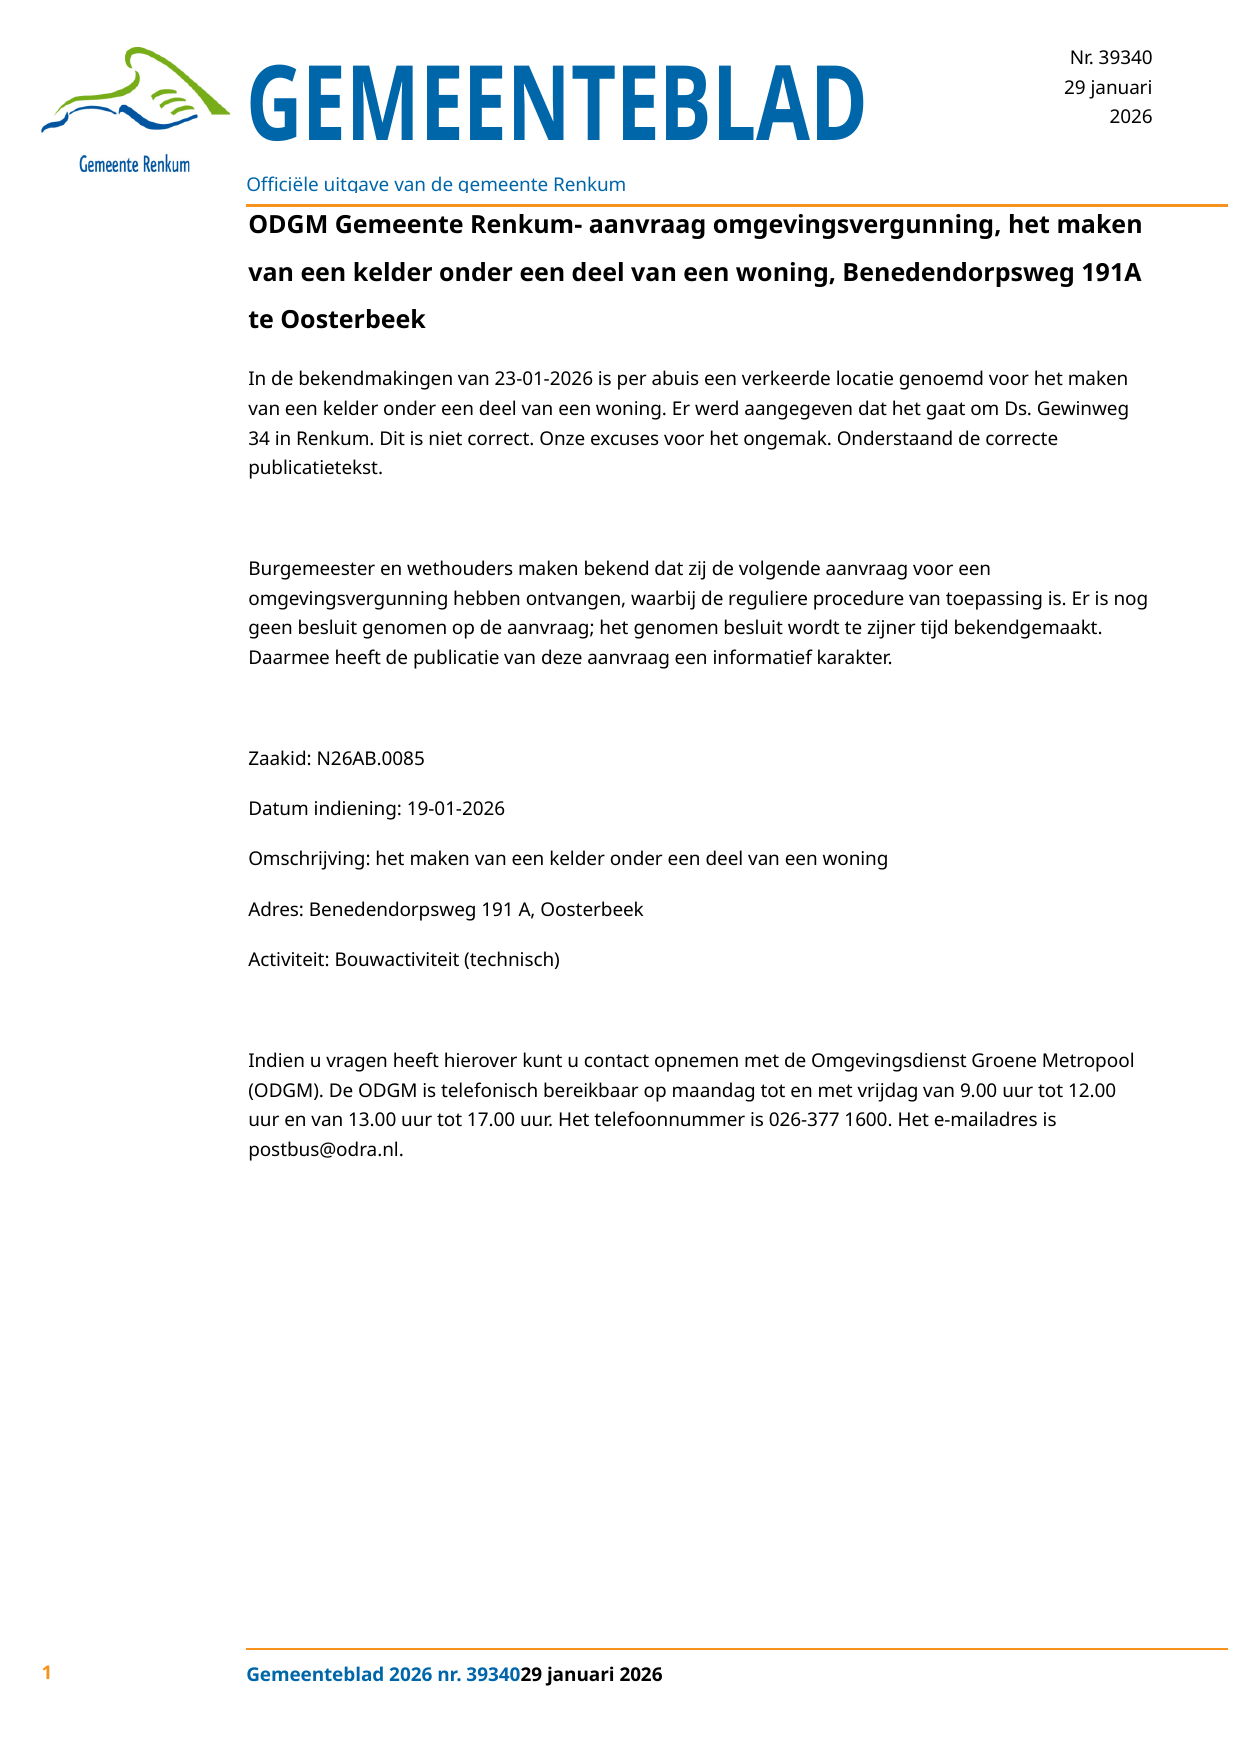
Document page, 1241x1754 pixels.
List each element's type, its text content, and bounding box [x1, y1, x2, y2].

text In de bekendmakingen van 23-01-2026 is per abuis een verkeerde locatie genoemd voor het maken van een kelder onder een deel van een woning. Er werd aangegeven dat het gaat om Ds. Gewinweg 34 in Renkum. Dit is niet correct. Onze excuses voor het ongemak. Onderstaand de correcte publicatietekst. [248, 366, 1152, 480]
text Activiteit: Bouwactiviteit (technisch) [248, 946, 1152, 972]
text Indien u vragen heeft hierover kunt u contact opnemen met de Omgevingsdienst Groene Metropool (ODGM). De ODGM is telefonisch bereikbaar op maandag tot en met vrijdag van 9.00 uur tot 12.00 uur en van 13.00 uur tot 17.00 uur. Het telefoonnummer is 026-377 1600. Het e-mailadres is postbus@odra.nl. [248, 1047, 1152, 1162]
text Burgemeester en wethouders maken bekend dat zij de volgende aanvraag voor een omgevingsvergunning hebben ontvangen, waarbij de reguliere procedure van toepassing is. Er is nog geen besluit genomen op de aanvraag; het genomen besluit wordt te zijner tijd bekendgemaakt. Daarmee heeft de publicatie van deze aanvraag een informatief karakter. [248, 555, 1152, 669]
text Zaakid: N26AB.0085 [248, 745, 1152, 770]
picture [41, 47, 231, 172]
text Datum indiening: 19-01-2026 [248, 795, 1152, 821]
text Omschrijving: het maken van een kelder onder een deel van een woning [248, 846, 1152, 871]
text ODGM Gemeente Renkum- aanvraag omgevingsvergunning, het maken van een kelder onder een deel van een woning, Benedendorpsweg 191A te Oosterbeek [248, 207, 1152, 336]
text Adres: Benedendorpsweg 191 A, Oosterbeek [248, 896, 1152, 922]
